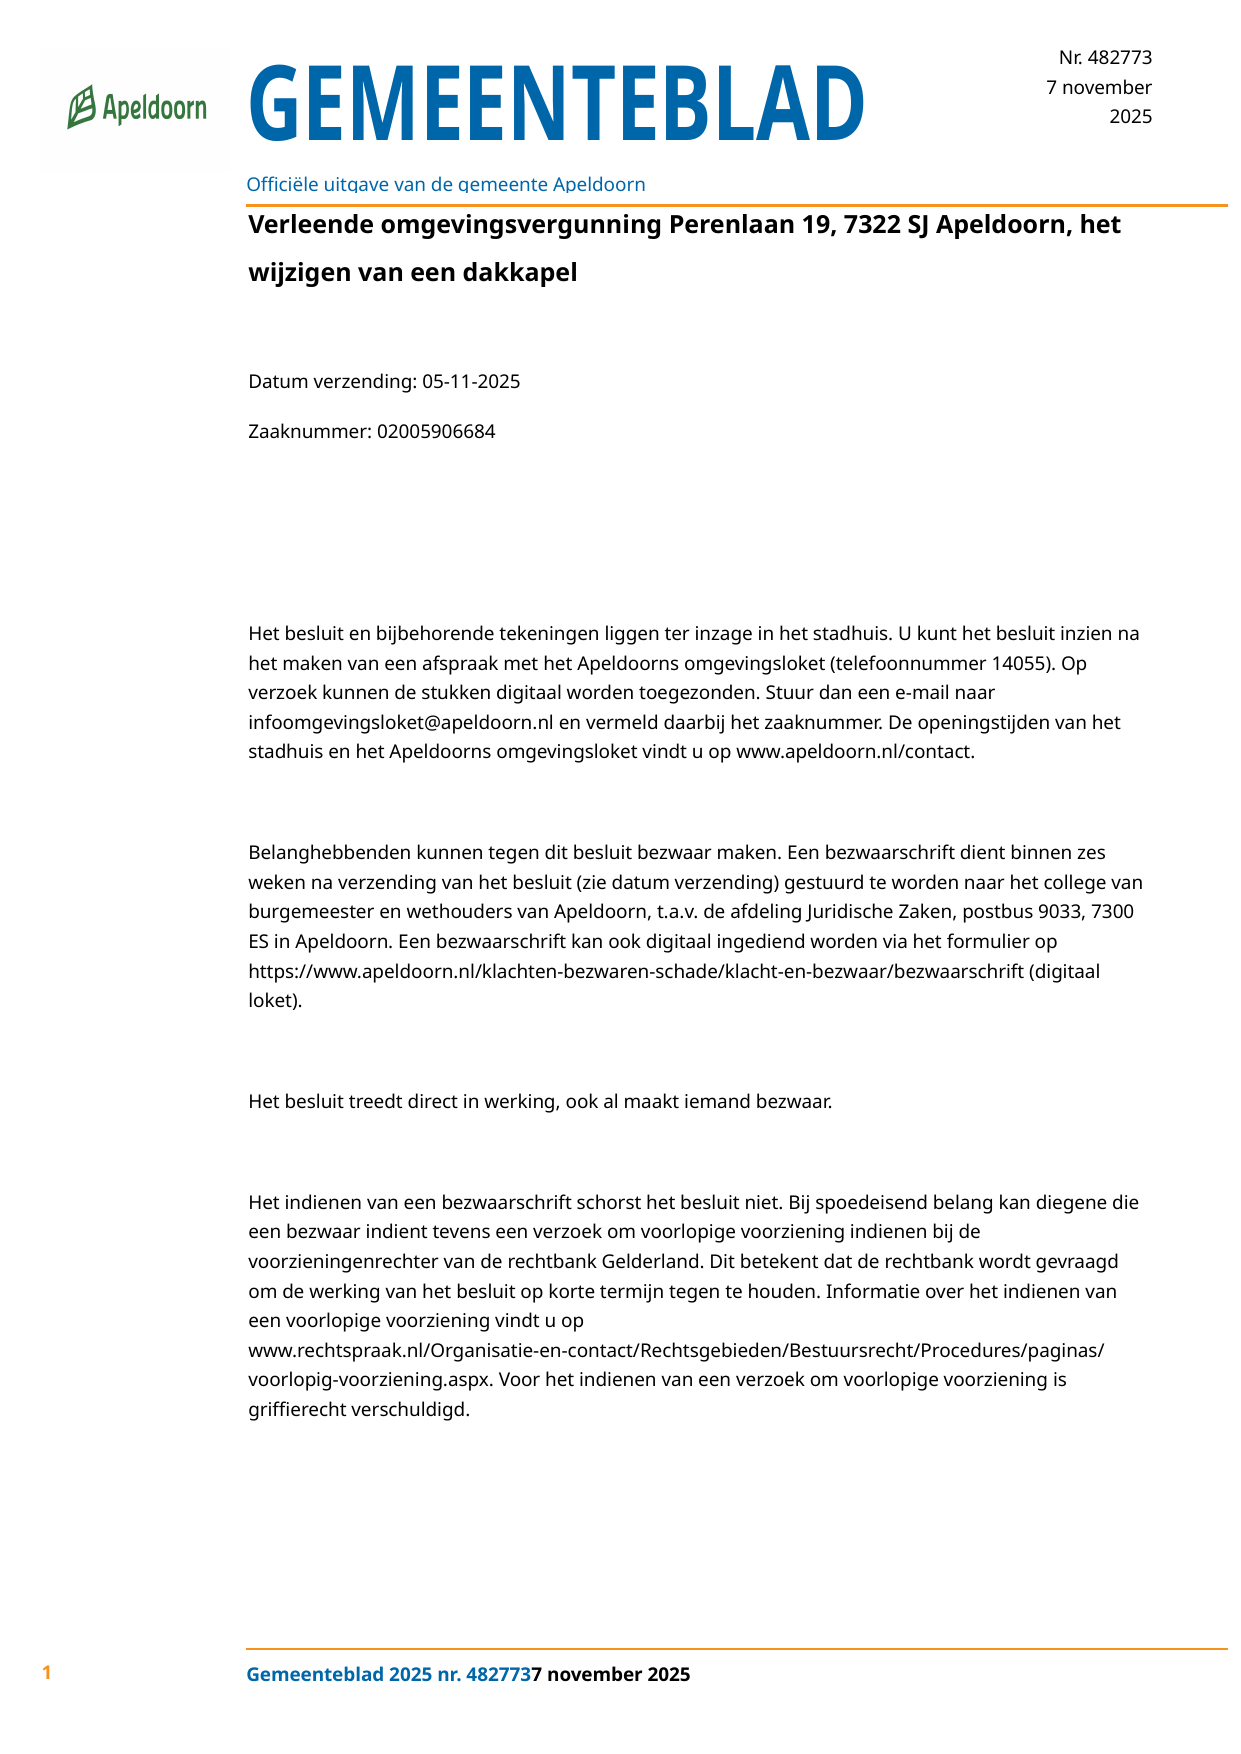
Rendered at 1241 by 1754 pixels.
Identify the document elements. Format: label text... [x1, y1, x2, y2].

text Het indienen van een bezwaarschrift schorst het besluit niet. Bij spoedeisend belang kan diegene die een bezwaar indient tevens een verzoek om voorlopige voorziening indienen bij de voorzieningenrechter van de rechtbank Gelderland. Dit betekent dat de rechtbank wordt gevraagd om de werking van het besluit op korte termijn tegen te houden. Informatie over het indienen van een voorlopige voorziening vindt u op www.rechtspraak.nl/Organisatie-en-contact/Rechtsgebieden/Bestuursrecht/Procedures/paginas/voorlopig-voorziening.aspx. Voor het indienen van een verzoek om voorlopige voorziening is griffierecht verschuldigd. [248, 1189, 1152, 1422]
text Belanghebbenden kunnen tegen dit besluit bezwaar maken. Een bezwaarschrift dient binnen zes weken na verzending van het besluit (zie datum verzending) gestuurd te worden naar het college van burgemeester en wethouders van Apeldoorn, t.a.v. de afdeling Juridische Zaken, postbus 9033, 7300 ES in Apeldoorn. Een bezwaarschrift kan ook digitaal ingediend worden via het formulier op https://www.apeldoorn.nl/klachten-bezwaren-schade/klacht-en-bezwaar/bezwaarschrift (digitaal loket). [248, 839, 1152, 1013]
text Datum verzending: 05-11-2025 [248, 368, 1152, 394]
text Het besluit treedt direct in werking, ook al maakt iemand bezwaar. [248, 1088, 1152, 1114]
text Verleende omgevingsvergunning Perenlaan 19, 7322 SJ Apeldoorn, het wijzigen van een dakkapel [248, 207, 1152, 288]
picture [41, 47, 231, 172]
text Het besluit en bijbehorende tekeningen liggen ter inzage in het stadhuis. U kunt het besluit inzien na het maken van een afspraak met het Apeldoorns omgevingsloket (telefoonnummer 14055). Op verzoek kunnen de stukken digitaal worden toegezonden. Stuur dan een e-mail naar infoomgevingsloket@apeldoorn.nl en vermeld daarbij het zaaknummer. De openingstijden van het stadhuis en het Apeldoorns omgevingsloket vindt u op www.apeldoorn.nl/contact. [248, 620, 1152, 764]
text Zaaknummer: 02005906684 [248, 419, 1152, 444]
